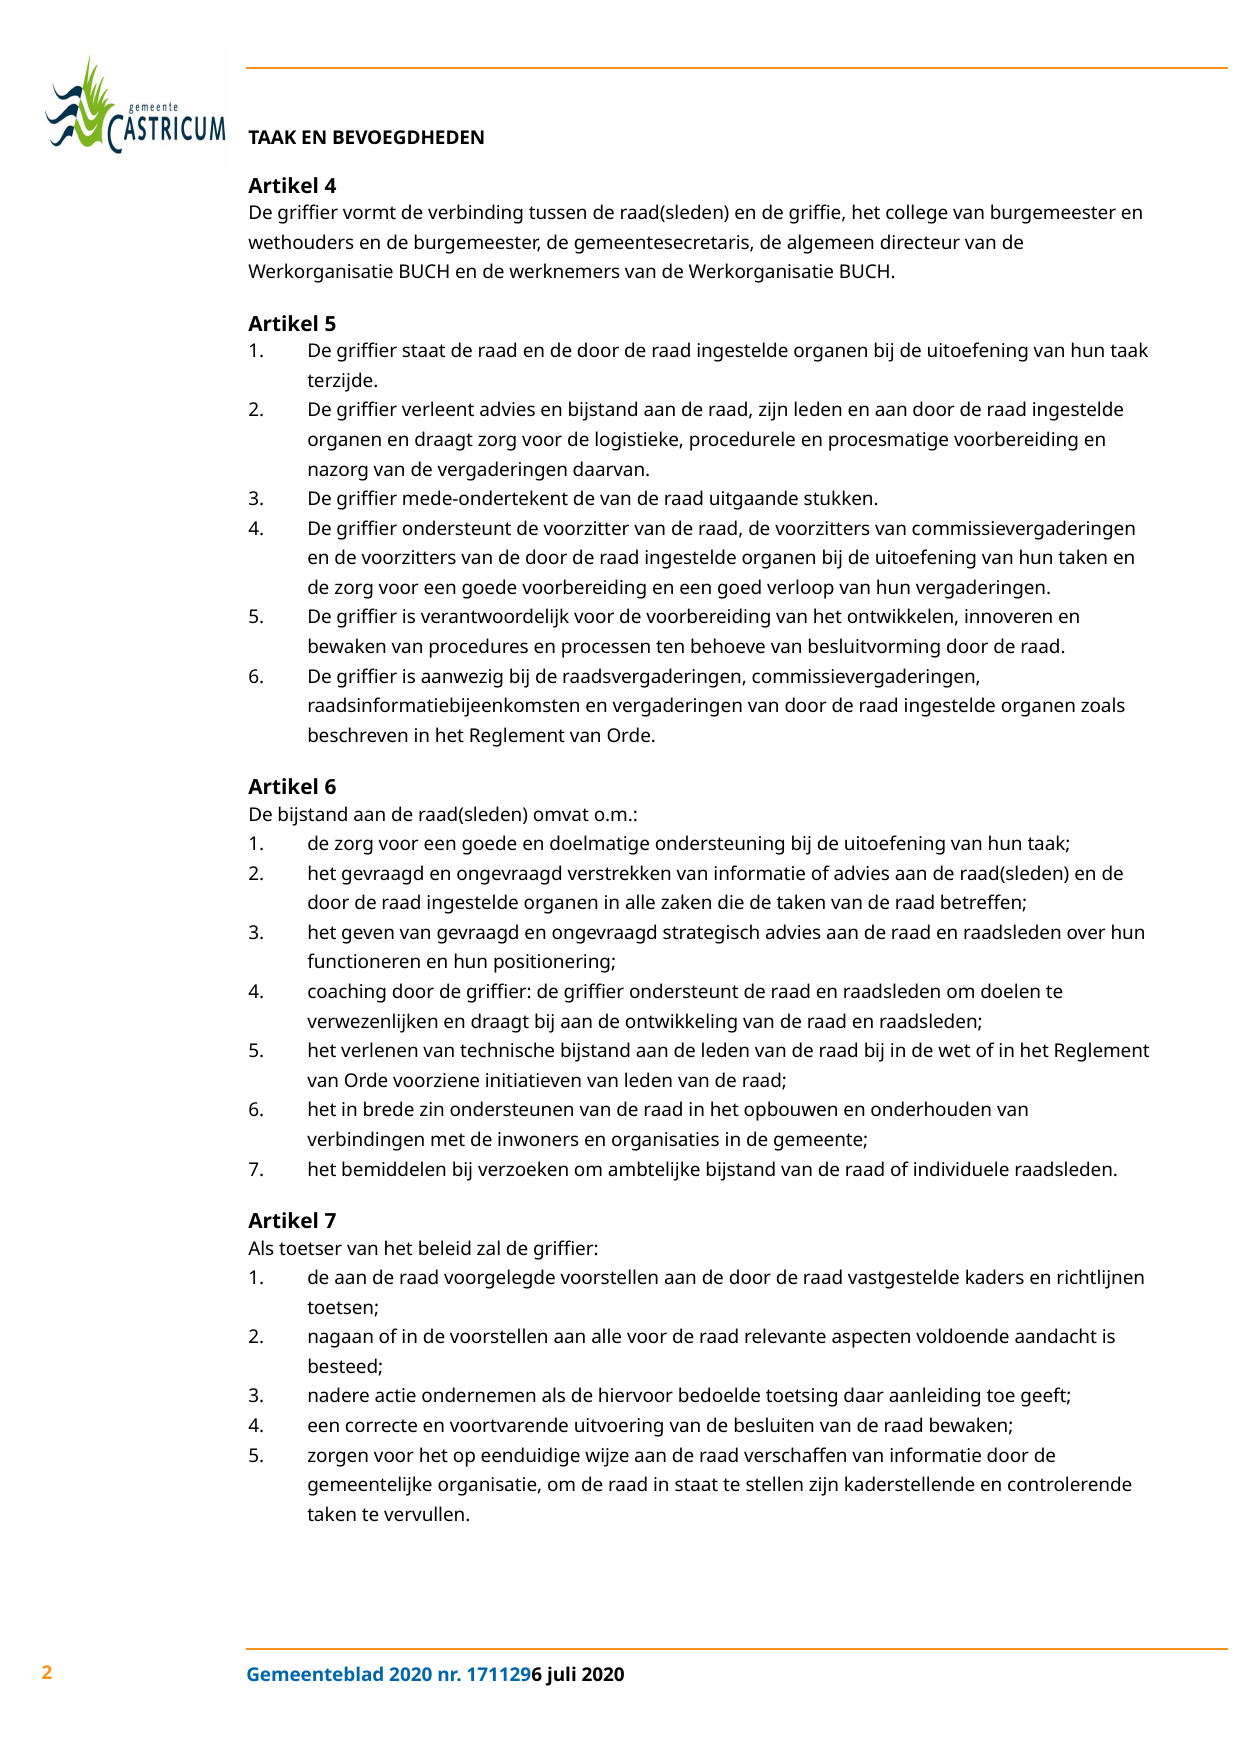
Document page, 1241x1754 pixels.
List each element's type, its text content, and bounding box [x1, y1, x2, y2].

list het gevraagd en ongevraagd verstrekken van informatie of advies aan de raad(sleden) en de door de raad ingestelde organen in alle zaken die de taken van de raad betreffen; [248, 860, 1152, 915]
list het in brede zin ondersteunen van de raad in het opbouwen en onderhouden van verbindingen met de inwoners en organisaties in de gemeente; [248, 1097, 1152, 1152]
text TAAK EN BEVOEGDHEDEN [248, 124, 1152, 150]
text Artikel 6 [248, 772, 1152, 801]
list De griffier staat de raad en de door de raad ingestelde organen bij de uitoefening van hun taak terzijde. [248, 337, 1152, 393]
list coaching door de griffier: de griffier ondersteunt de raad en raadsleden om doelen te verwezenlijken en draagt bij aan de ontwikkeling van de raad en raadsleden; [248, 978, 1152, 1034]
list een correcte en voortvarende uitvoering van de besluiten van de raad bewaken; [248, 1412, 1152, 1438]
list De griffier mede-ondertekent de van de raad uitgaande stukken. [248, 485, 1152, 511]
list nagaan of in de voorstellen aan alle voor de raad relevante aspecten voldoende aandacht is besteed; [248, 1323, 1152, 1379]
text Als toetser van het beleid zal de griffier: [248, 1235, 1152, 1260]
list het geven van gevraagd en ongevraagd strategisch advies aan de raad en raadsleden over hun functioneren en hun positionering; [248, 919, 1152, 974]
list De griffier verleent advies en bijstand aan de raad, zijn leden en aan door de raad ingestelde organen en draagt zorg voor de logistieke, procedurele en procesmatige voorbereiding en nazorg van de vergaderingen daarvan. [248, 397, 1152, 481]
picture [41, 47, 231, 172]
text De bijstand aan de raad(sleden) omvat o.m.: [248, 801, 1152, 827]
text Artikel 7 [248, 1206, 1152, 1235]
list de aan de raad voorgelegde voorstellen aan de door de raad vastgestelde kaders en richtlijnen toetsen; [248, 1264, 1152, 1319]
text Artikel 4 [248, 171, 1152, 199]
list zorgen voor het op eenduidige wijze aan de raad verschaffen van informatie door de gemeentelijke organisatie, om de raad in staat te stellen zijn kaderstellende en controlerende taken te vervullen. [248, 1442, 1152, 1527]
list De griffier is verantwoordelijk voor de voorbereiding van het ontwikkelen, innoveren en bewaken van procedures en processen ten behoeve van besluitvorming door de raad. [248, 604, 1152, 659]
list De griffier ondersteunt de voorzitter van de raad, de voorzitters van commissievergaderingen en de voorzitters van de door de raad ingestelde organen bij de uitoefening van hun taken en de zorg voor een goede voorbereiding en een goed verloop van hun vergaderingen. [248, 515, 1152, 600]
text Artikel 5 [248, 309, 1152, 337]
list nadere actie ondernemen als de hiervoor bedoelde toetsing daar aanleiding toe geeft; [248, 1383, 1152, 1408]
list de zorg voor een goede en doelmatige ondersteuning bij de uitoefening van hun taak; [248, 830, 1152, 856]
list het verlenen van technische bijstand aan de leden van de raad bij in de wet of in het Reglement van Orde voorziene initiatieven van leden van de raad; [248, 1037, 1152, 1093]
list De griffier is aanwezig bij de raadsvergaderingen, commissievergaderingen, raadsinformatiebijeenkomsten en vergaderingen van door de raad ingestelde organen zoals beschreven in het Reglement van Orde. [248, 663, 1152, 748]
text De griffier vormt de verbinding tussen de raad(sleden) en de griffie, het college van burgemeester en wethouders en de burgemeester, de gemeentesecretaris, de algemeen directeur van de Werkorganisatie BUCH en de werknemers van de Werkorganisatie BUCH. [248, 199, 1152, 284]
list het bemiddelen bij verzoeken om ambtelijke bijstand van de raad of individuele raadsleden. [248, 1156, 1152, 1182]
